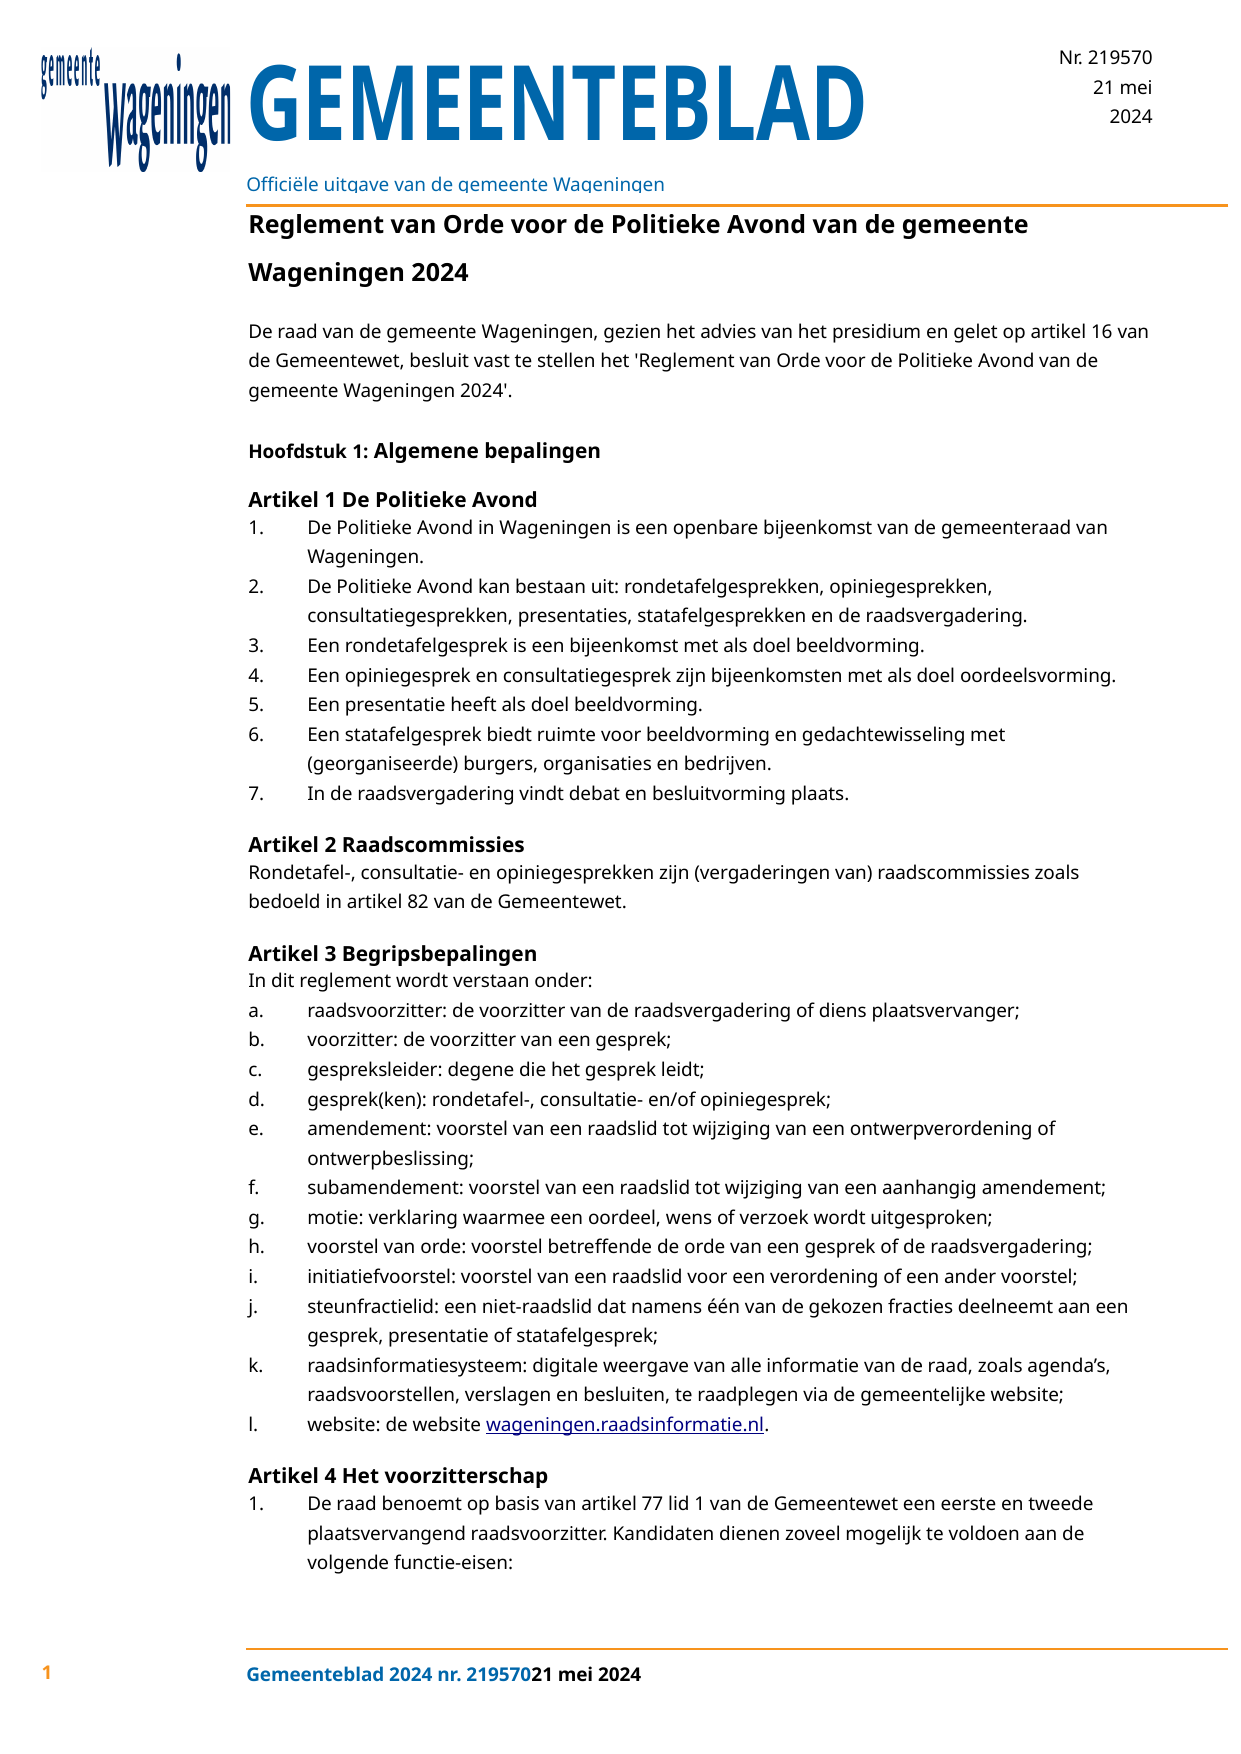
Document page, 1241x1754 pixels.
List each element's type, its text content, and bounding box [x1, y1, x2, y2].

list In de raadsvergadering vindt debat en besluitvorming plaats. [248, 780, 1152, 806]
list Een opiniegesprek en consultatiegesprek zijn bijeenkomsten met als doel oordeelsvorming. [248, 662, 1152, 688]
list steunfractielid: een niet-raadslid dat namens één van de gekozen fracties deelneemt aan een gesprek, presentatie of statafelgesprek; [248, 1293, 1152, 1348]
text Hoofdstuk 1: Algemene bepalingen [248, 436, 1152, 465]
list motie: verklaring waarmee een oordeel, wens of verzoek wordt uitgesproken; [248, 1204, 1152, 1230]
text Artikel 2 Raadscommissies [248, 831, 1152, 859]
list initiatiefvoorstel: voorstel van een raadslid voor een verordening of een ander voorstel; [248, 1263, 1152, 1289]
text In dit reglement wordt verstaan onder: [248, 967, 1152, 993]
list Een rondetafelgesprek is een bijeenkomst met als doel beeldvorming. [248, 632, 1152, 658]
list website: de website wageningen.raadsinformatie.nl. [248, 1411, 1152, 1437]
text Reglement van Orde voor de Politieke Avond van de gemeente Wageningen 2024 [248, 207, 1152, 288]
list De Politieke Avond in Wageningen is een openbare bijeenkomst van de gemeenteraad van Wageningen. [248, 514, 1152, 569]
text Artikel 3 Begripsbepalingen [248, 939, 1152, 967]
list Een presentatie heeft als doel beeldvorming. [248, 691, 1152, 717]
list De raad benoemt op basis van artikel 77 lid 1 van de Gemeentewet een eerste en tweede plaatsvervangend raadsvoorzitter. Kandidaten dienen zoveel mogelijk te voldoen aan de volgende functie-eisen: [248, 1490, 1152, 1575]
text De raad van de gemeente Wageningen, gezien het advies van het presidium en gelet op artikel 16 van de Gemeentewet, besluit vast te stellen het 'Reglement van Orde voor de Politieke Avond van de gemeente Wageningen 2024'. [248, 318, 1152, 403]
picture [41, 47, 231, 172]
list amendement: voorstel van een raadslid tot wijziging van een ontwerpverordening of ontwerpbeslissing; [248, 1115, 1152, 1171]
text Rondetafel-, consultatie- en opiniegesprekken zijn (vergaderingen van) raadscommissies zoals bedoeld in artikel 82 van de Gemeentewet. [248, 859, 1152, 914]
list Een statafelgesprek biedt ruimte voor beeldvorming en gedachtewisseling met (georganiseerde) burgers, organisaties en bedrijven. [248, 721, 1152, 776]
list subamendement: voorstel van een raadslid tot wijziging van een aanhangig amendement; [248, 1174, 1152, 1200]
list gespreksleider: degene die het gesprek leidt; [248, 1056, 1152, 1082]
list voorstel van orde: voorstel betreffende de orde van een gesprek of de raadsvergadering; [248, 1234, 1152, 1259]
list De Politieke Avond kan bestaan uit: rondetafelgesprekken, opiniegesprekken, consultatiegesprekken, presentaties, statafelgesprekken en de raadsvergadering. [248, 573, 1152, 628]
list raadsvoorzitter: de voorzitter van de raadsvergadering of diens plaatsvervanger; [248, 997, 1152, 1023]
text Artikel 4 Het voorzitterschap [248, 1462, 1152, 1490]
list raadsinformatiesysteem: digitale weergave van alle informatie van de raad, zoals agenda’s, raadsvoorstellen, verslagen en besluiten, te raadplegen via de gemeentelijke website; [248, 1352, 1152, 1407]
list voorzitter: de voorzitter van een gesprek; [248, 1027, 1152, 1052]
list gesprek(ken): rondetafel-, consultatie- en/of opiniegesprek; [248, 1086, 1152, 1112]
text Artikel 1 De Politieke Avond [248, 486, 1152, 514]
